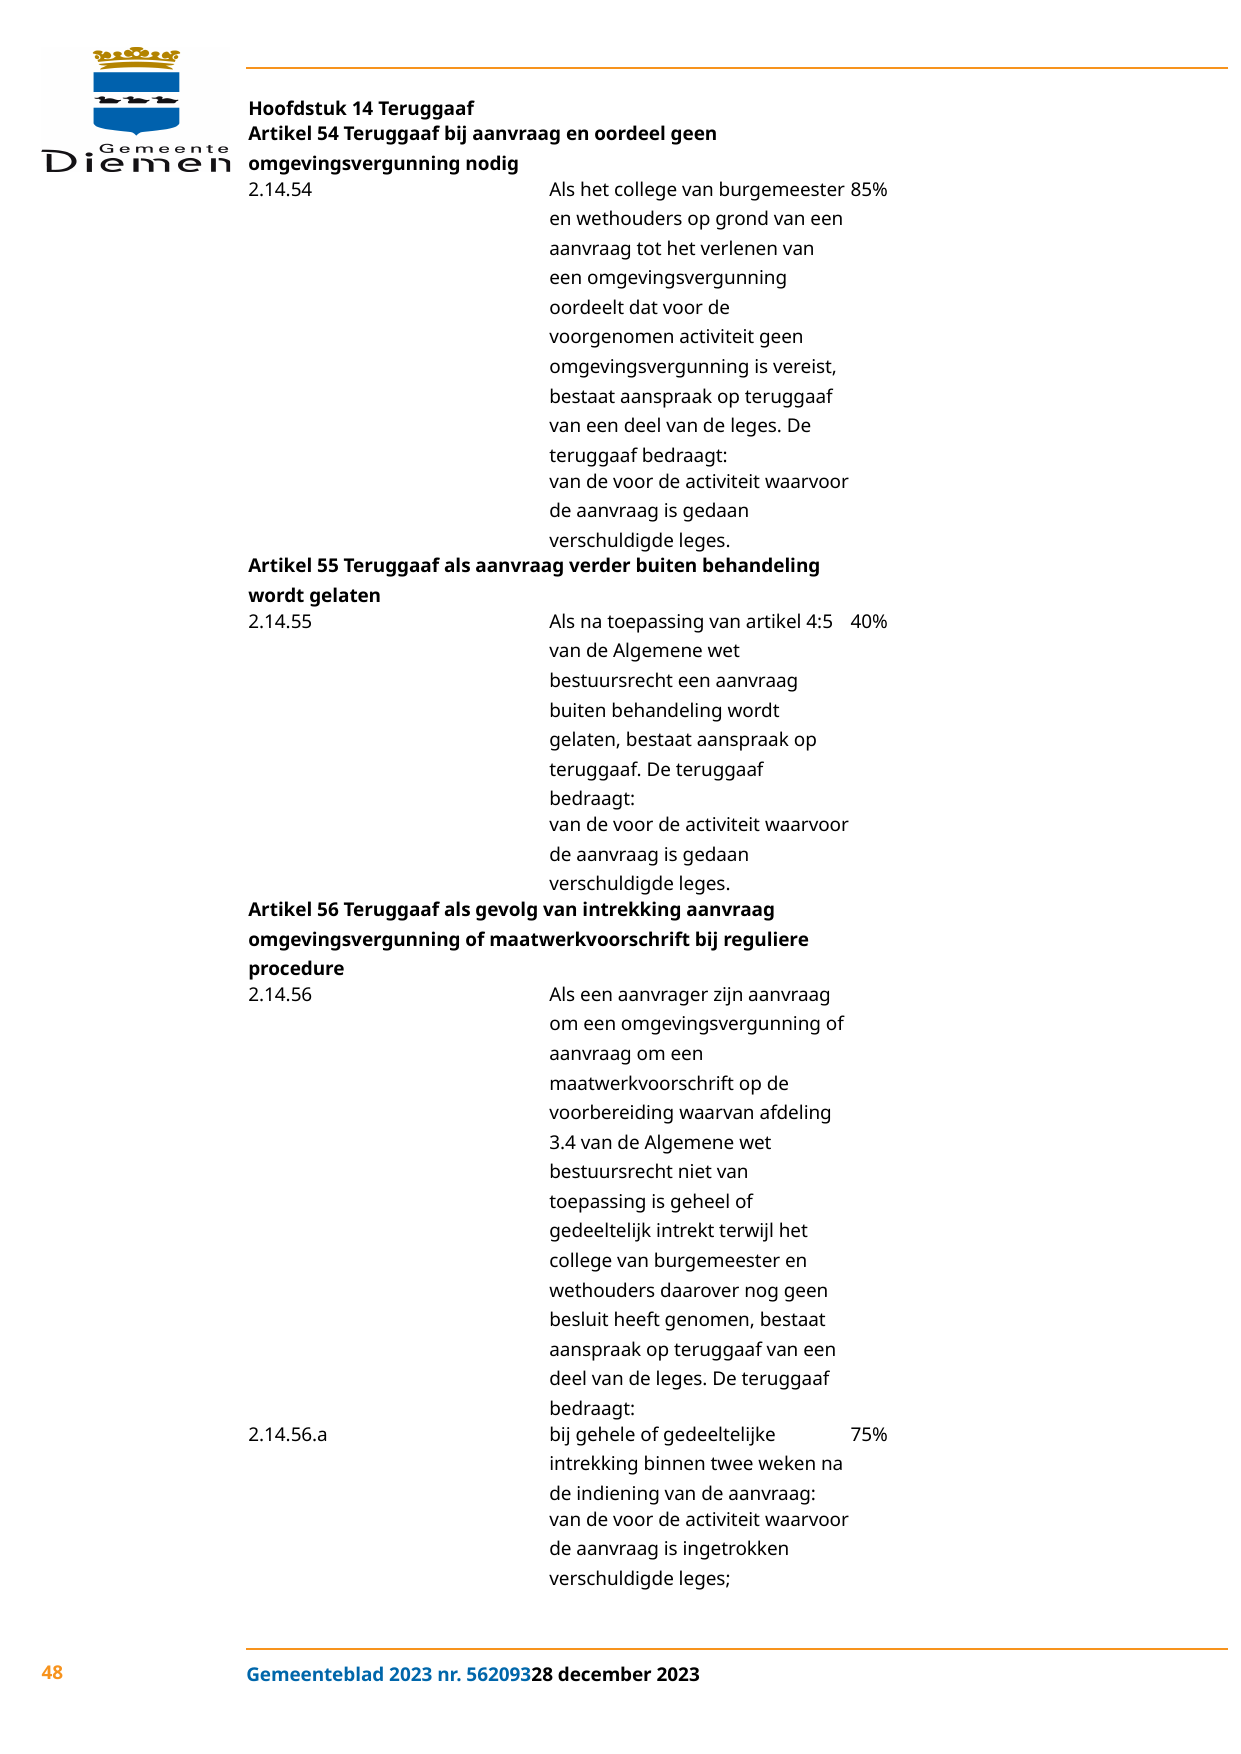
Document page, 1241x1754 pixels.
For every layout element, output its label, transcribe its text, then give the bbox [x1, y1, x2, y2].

table_cell [248, 811, 549, 896]
table_cell [850, 468, 1152, 553]
table_cell Artikel 56 Teruggaaf als gevolg van intrekking aanvraag omgevingsvergunning of maatwerkvoorschrift bij reguliere procedure [248, 896, 850, 981]
table_cell van de voor de activiteit waarvoor de aanvraag is gedaan verschuldigde leges. [549, 468, 850, 553]
picture [41, 47, 231, 172]
table_cell Artikel 55 Teruggaaf als aanvraag verder buiten behandeling wordt gelaten [248, 553, 850, 608]
table_cell [248, 1506, 549, 1591]
table_cell 2.14.56 [248, 981, 549, 1421]
table_cell 40% [850, 608, 1152, 811]
table_cell [248, 468, 549, 553]
table_cell 75% [850, 1421, 1152, 1506]
table_cell [850, 811, 1152, 896]
table_cell Als het college van burgemeester en wethouders op grond van een aanvraag tot het verlenen van een omgevingsvergunning oordeelt dat voor de voorgenomen activiteit geen omgevingsvergunning is vereist, bestaat aanspraak op teruggaaf van een deel van de leges. De teruggaaf bedraagt: [549, 176, 850, 468]
table_cell [850, 1506, 1152, 1591]
table_cell [850, 121, 1152, 176]
table_cell 2.14.54 [248, 176, 549, 468]
table_cell bij gehele of gedeeltelijke intrekking binnen twee weken na de indiening van de aanvraag: [549, 1421, 850, 1506]
table_cell Als een aanvrager zijn aanvraag om een omgevingsvergunning of aanvraag om een maatwerkvoorschrift op de voorbereiding waarvan afdeling 3.4 van de Algemene wet bestuursrecht niet van toepassing is geheel of gedeeltelijk intrekt terwijl het college van burgemeester en wethouders daarover nog geen besluit heeft genomen, bestaat aanspraak op teruggaaf van een deel van de leges. De teruggaaf bedraagt: [549, 981, 850, 1421]
table_header Hoofdstuk 14 Teruggaaf [248, 95, 850, 121]
table_cell 2.14.55 [248, 608, 549, 811]
table_cell van de voor de activiteit waarvoor de aanvraag is ingetrokken verschuldigde leges; [549, 1506, 850, 1591]
table_cell 85% [850, 176, 1152, 468]
table_header [850, 95, 1152, 121]
table_cell Artikel 54 Teruggaaf bij aanvraag en oordeel geen omgevingsvergunning nodig [248, 121, 850, 176]
table_cell Als na toepassing van artikel 4:5 van de Algemene wet bestuursrecht een aanvraag buiten behandeling wordt gelaten, bestaat aanspraak op teruggaaf. De teruggaaf bedraagt: [549, 608, 850, 811]
table_cell [850, 896, 1152, 981]
table_cell [850, 553, 1152, 608]
table_cell 2.14.56.a [248, 1421, 549, 1506]
table_cell [850, 981, 1152, 1421]
table_cell van de voor de activiteit waarvoor de aanvraag is gedaan verschuldigde leges. [549, 811, 850, 896]
